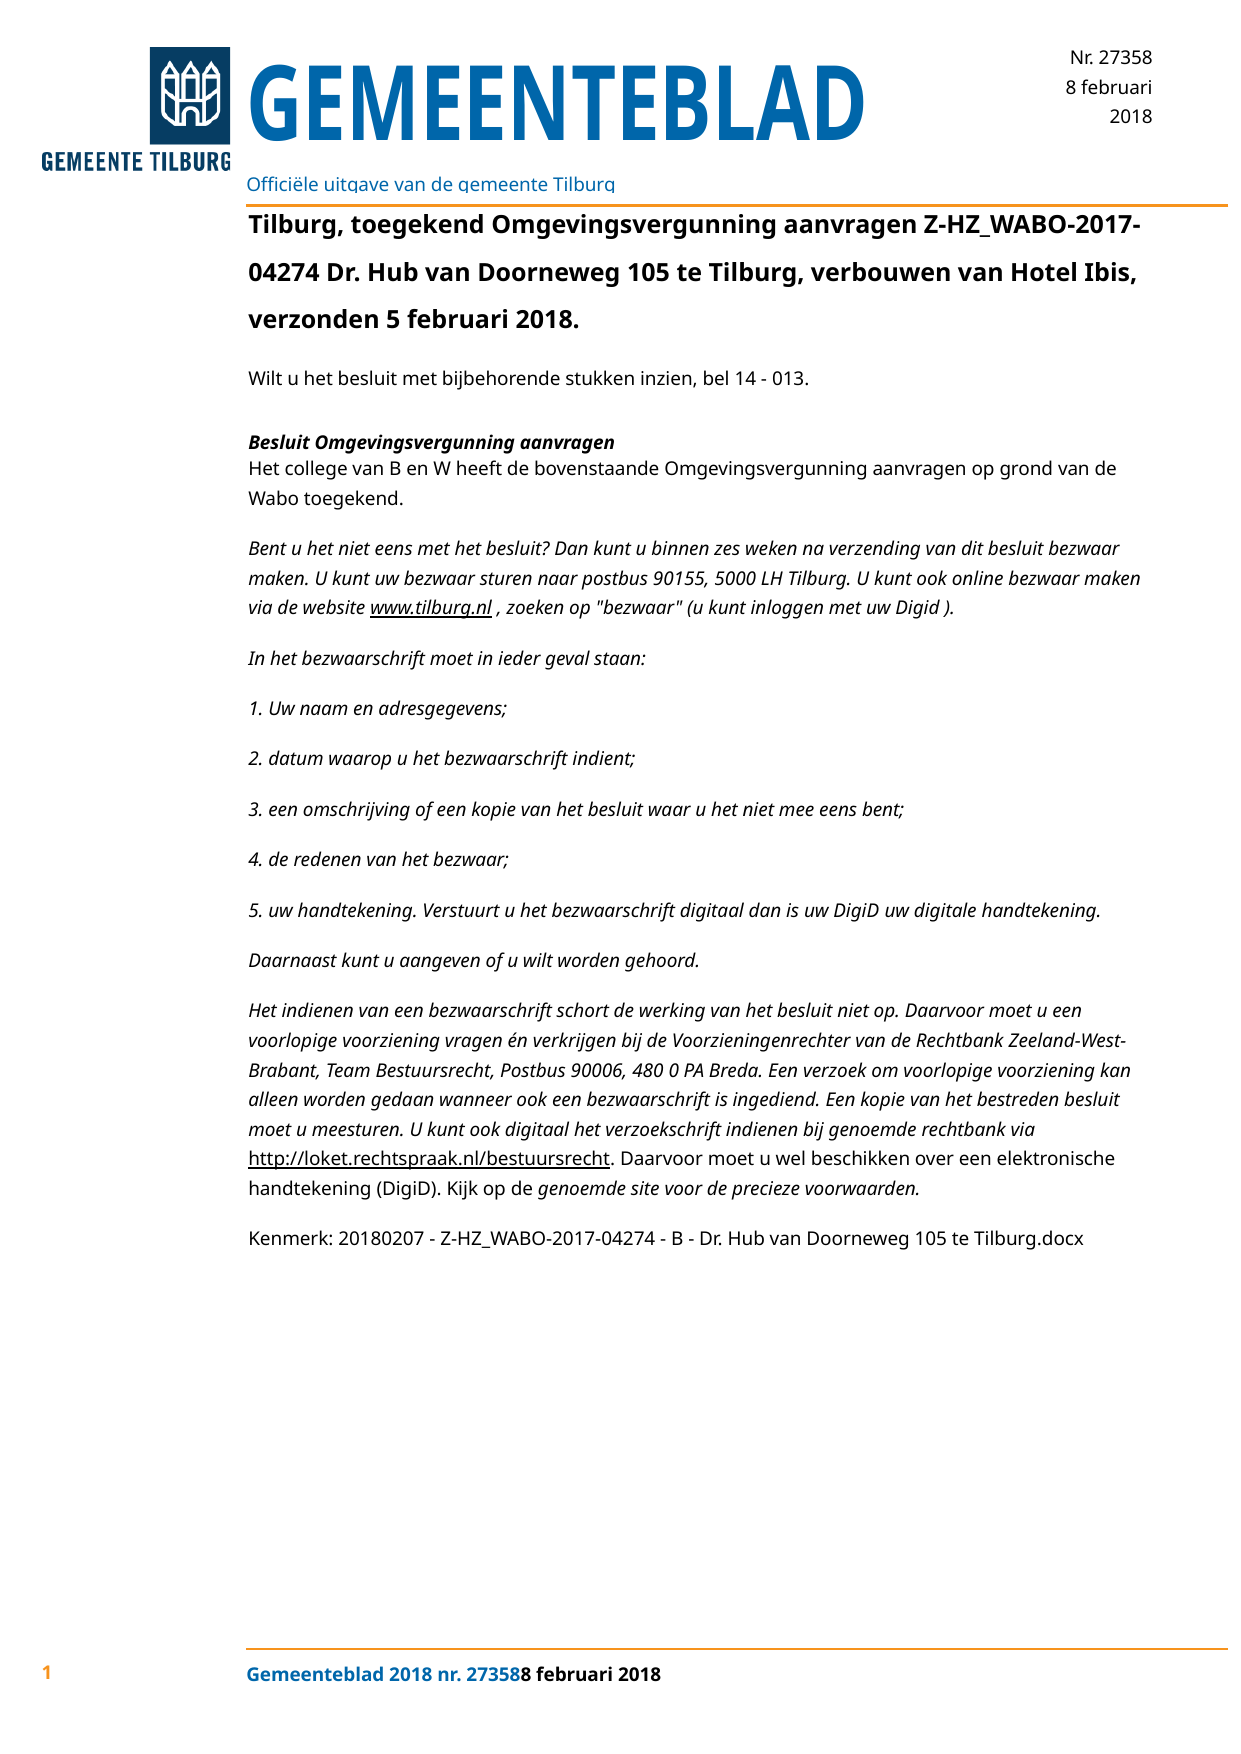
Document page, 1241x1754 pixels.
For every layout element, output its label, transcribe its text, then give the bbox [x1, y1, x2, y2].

text 3. een omschrijving of een kopie van het besluit waar u het niet mee eens bent; [248, 796, 1152, 822]
text 1. Uw naam en adresgegevens; [248, 695, 1152, 721]
text In het bezwaarschrift moet in ieder geval staan: [248, 645, 1152, 671]
text 2. datum waarop u het bezwaarschrift indient; [248, 746, 1152, 771]
text Het college van B en W heeft de bovenstaande Omgevingsvergunning aanvragen op grond van de Wabo toegekend. [248, 455, 1152, 511]
text Tilburg, toegekend Omgevingsvergunning aanvragen Z-HZ_WABO-2017-04274 Dr. Hub van Doorneweg 105 te Tilburg, verbouwen van Hotel Ibis, verzonden 5 februari 2018. [248, 207, 1152, 336]
text Kenmerk: 20180207 - Z-HZ_WABO-2017-04274 - B - Dr. Hub van Doorneweg 105 te Tilburg.docx [248, 1226, 1152, 1251]
text Het indienen van een bezwaarschrift schort de werking van het besluit niet op. Daarvoor moet u een voorlopige voorziening vragen én verkrijgen bij de Voorzieningenrechter van de Rechtbank Zeeland-West-Brabant, Team Bestuursrecht, Postbus 90006, 480 0 PA Breda. Een verzoek om voorlopige voorziening kan alleen worden gedaan wanneer ook een bezwaarschrift is ingediend. Een kopie van het bestreden besluit moet u meesturen. U kunt ook digitaal het verzoekschrift indienen bij genoemde rechtbank via http://loket.rechtspraak.nl/bestuursrecht. Daarvoor moet u wel beschikken over een elektronische handtekening (DigiD). Kijk op de genoemde site voor de precieze voorwaarden. [248, 998, 1152, 1201]
text Bent u het niet eens met het besluit? Dan kunt u binnen zes weken na verzending van dit besluit bezwaar maken. U kunt uw bezwaar sturen naar postbus 90155, 5000 LH Tilburg. U kunt ook online bezwaar maken via de website www.tilburg.nl , zoeken op "bezwaar" (u kunt inloggen met uw Digid ). [248, 535, 1152, 620]
text Besluit Omgevingsvergunning aanvragen [248, 429, 1152, 455]
text 4. de redenen van het bezwaar; [248, 846, 1152, 872]
text 5. uw handtekening. Verstuurt u het bezwaarschrift digitaal dan is uw DigiD uw digitale handtekening. [248, 897, 1152, 923]
text Daarnaast kunt u aangeven of u wilt worden gehoord. [248, 947, 1152, 973]
text Wilt u het besluit met bijbehorende stukken inzien, bel 14 - 013. [248, 366, 1152, 391]
picture [41, 47, 231, 172]
